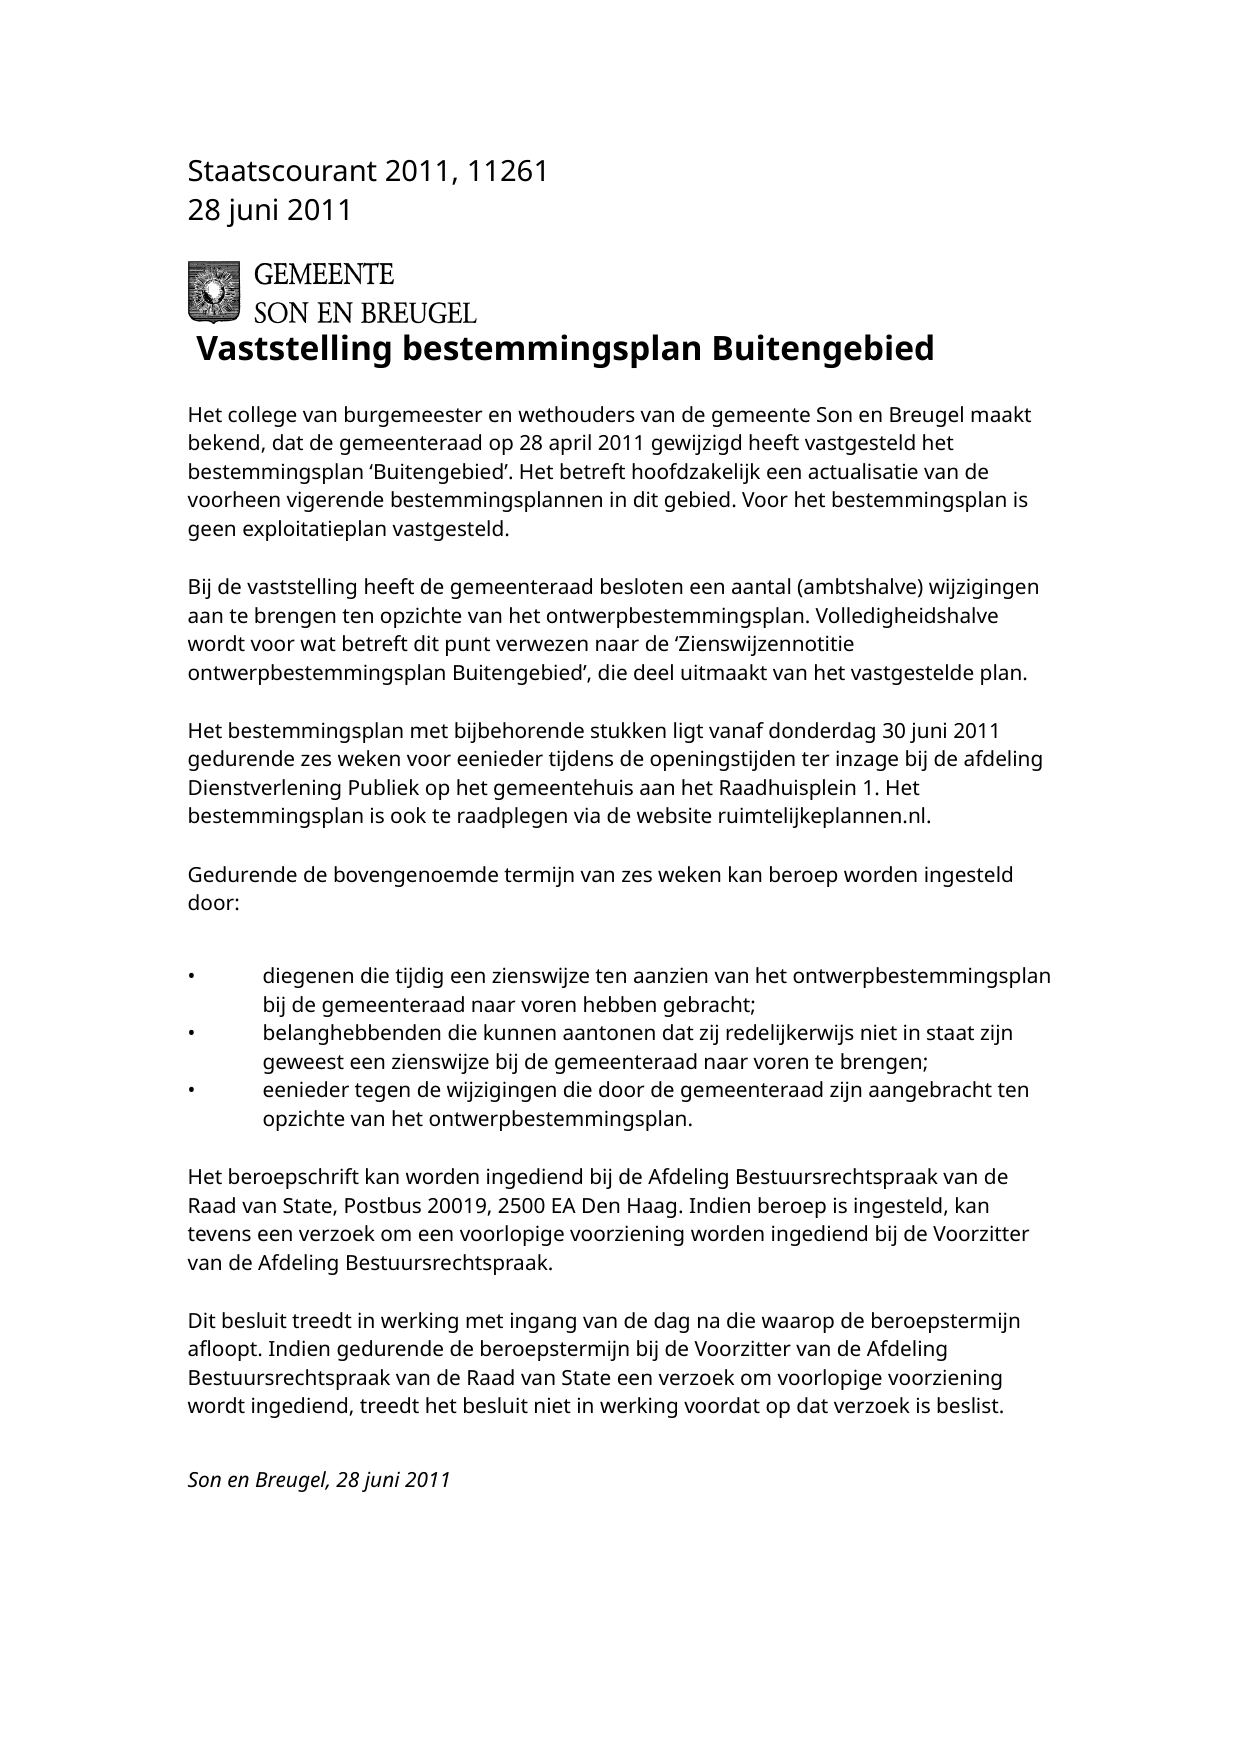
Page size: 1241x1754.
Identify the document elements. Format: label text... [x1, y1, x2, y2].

text 28 juni 2011 [187, 190, 1053, 229]
text Son en Breugel, 28 juni 2011 [187, 1465, 1053, 1493]
text Bij de vaststelling heeft de gemeenteraad besloten een aantal (ambtshalve) wijzigingen aan te brengen ten opzichte van het ontwerpbestemmingsplan. Volledigheidshalve wordt voor wat betreft dit punt verwezen naar de ‘Zienswijzennotitie ontwerpbestemmingsplan Buitengebied’, die deel uitmaakt van het vastgestelde plan. [187, 572, 1053, 686]
list diegenen die tijdig een zienswijze ten aanzien van het ontwerpbestemmingsplan bij de gemeenteraad naar voren hebben gebracht; [187, 962, 1053, 1018]
picture [187, 258, 477, 325]
text Dit besluit treedt in werking met ingang van de dag na die waarop de beroepstermijn afloopt. Indien gedurende de beroepstermijn bij de Voorzitter van de Afdeling Bestuursrechtspraak van de Raad van State een verzoek om voorlopige voorziening wordt ingediend, treedt het besluit niet in werking voordat op dat verzoek is beslist. [187, 1306, 1053, 1420]
list eenieder tegen de wijzigingen die door de gemeenteraad zijn aangebracht ten opzichte van het ontwerpbestemmingsplan. [187, 1075, 1053, 1132]
text Gedurende de bovengenoemde termijn van zes weken kan beroep worden ingesteld door: [187, 860, 1053, 917]
subtitle Vaststelling bestemmingsplan Buitengebied [187, 271, 1053, 370]
text Het college van burgemeester en wethouders van de gemeente Son en Breugel maakt bekend, dat de gemeenteraad op 28 april 2011 gewijzigd heeft vastgesteld het bestemmingsplan ‘Buitengebied’. Het betreft hoofdzakelijk een actualisatie van de voorheen vigerende bestemmingsplannen in dit gebied. Voor het bestemmingsplan is geen exploitatieplan vastgesteld. [187, 400, 1053, 542]
list belanghebbenden die kunnen aantonen dat zij redelijkerwijs niet in staat zijn geweest een zienswijze bij de gemeenteraad naar voren te brengen; [187, 1018, 1053, 1075]
text Het bestemmingsplan met bijbehorende stukken ligt vanaf donderdag 30 juni 2011 gedurende zes weken voor eenieder tijdens de openingstijden ter inzage bij de afdeling Dienstverlening Publiek op het gemeentehuis aan het Raadhuisplein 1. Het bestemmingsplan is ook te raadplegen via de website ruimtelijkeplannen.nl. [187, 716, 1053, 830]
text Staatscourant 2011, 11261 [187, 150, 1053, 190]
text Het beroepschrift kan worden ingediend bij de Afdeling Bestuursrechtspraak van de Raad van State, Postbus 20019, 2500 EA Den Haag. Indien beroep is ingesteld, kan tevens een verzoek om een voorlopige voorziening worden ingediend bij de Voorzitter van de Afdeling Bestuursrechtspraak. [187, 1162, 1053, 1276]
